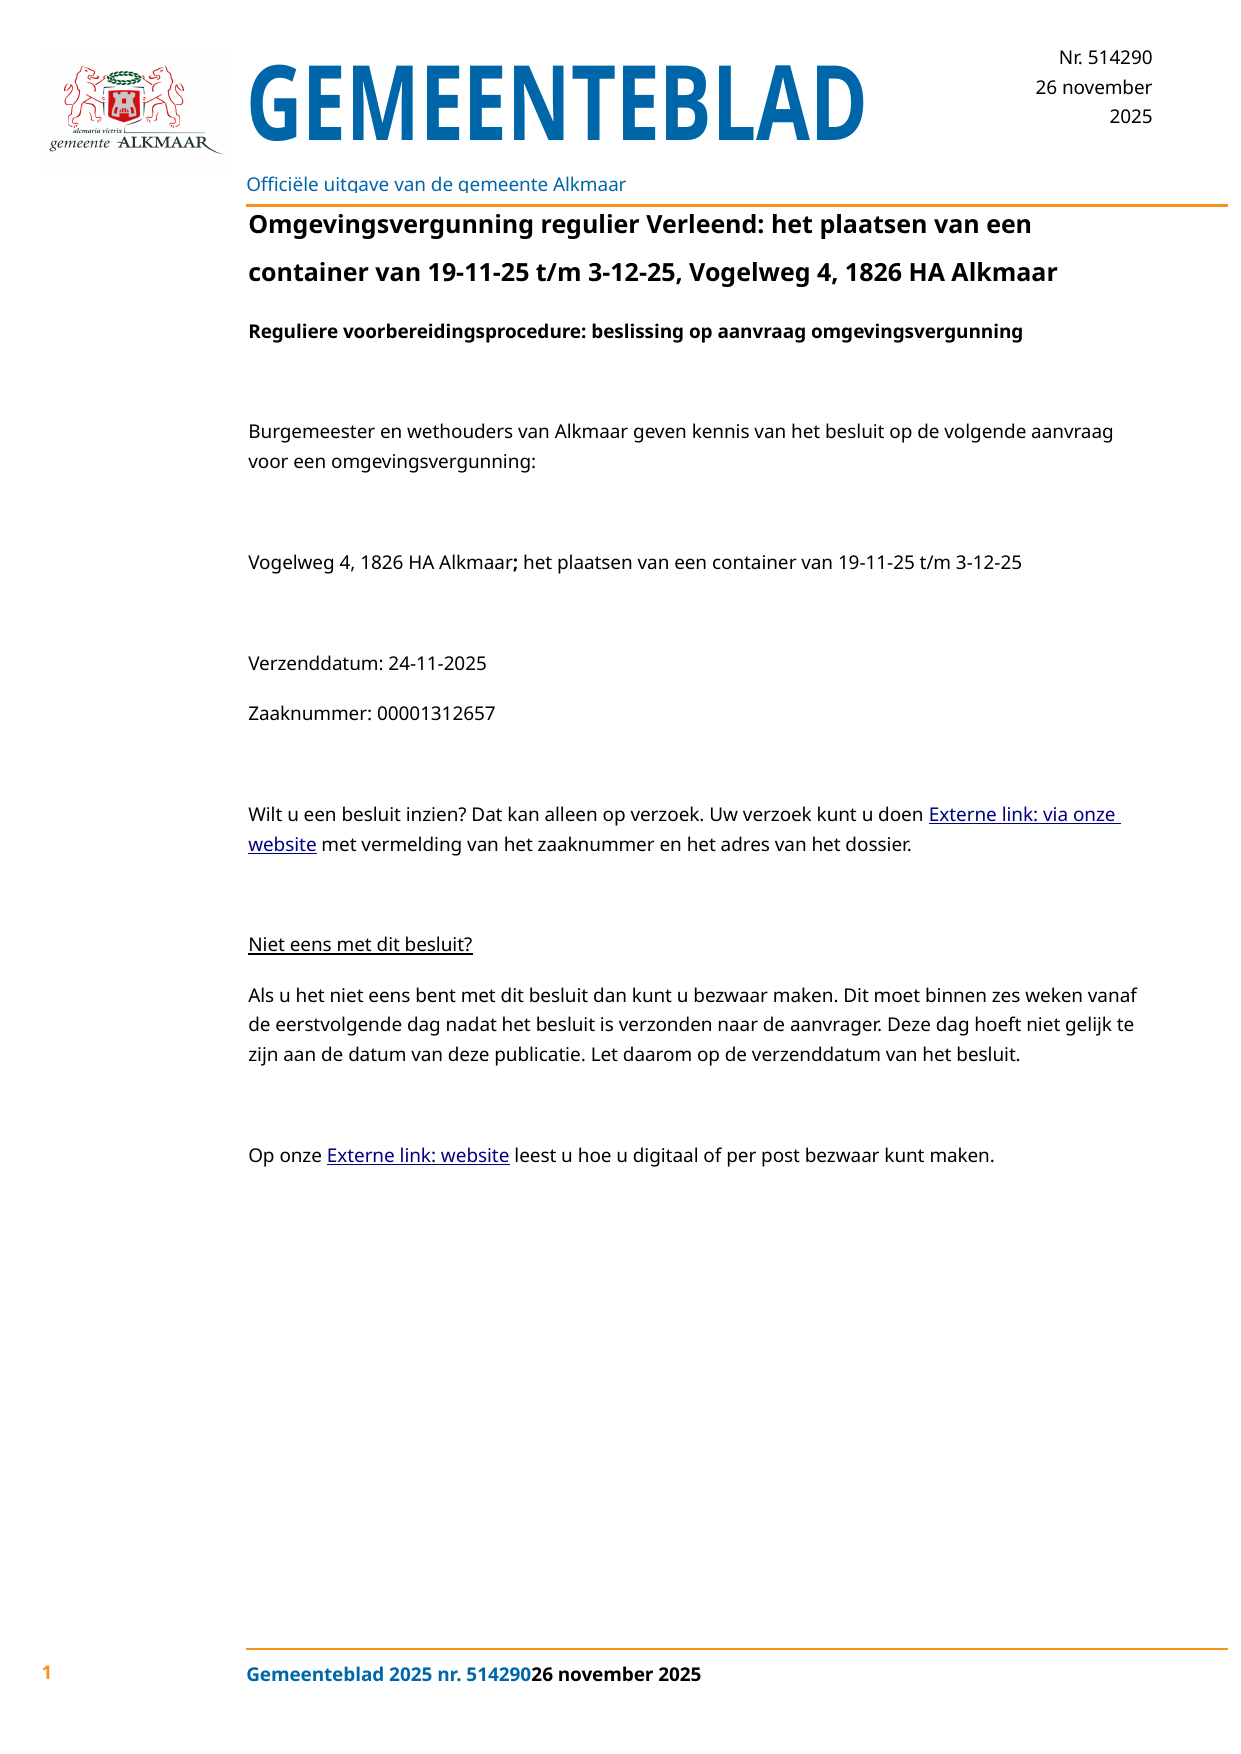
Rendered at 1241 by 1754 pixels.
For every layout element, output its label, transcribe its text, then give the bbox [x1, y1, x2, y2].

text Reguliere voorbereidingsprocedure: beslissing op aanvraag omgevingsvergunning [248, 318, 1152, 344]
text Omgevingsvergunning regulier Verleend: het plaatsen van een container van 19-11-25 t/m 3-12-25, Vogelweg 4, 1826 HA Alkmaar [248, 207, 1152, 288]
picture [41, 47, 231, 172]
text Niet eens met dit besluit? [248, 932, 1152, 957]
text Burgemeester en wethouders van Alkmaar geven kennis van het besluit op de volgende aanvraag voor een omgevingsvergunning: [248, 419, 1152, 474]
text Op onze Externe link: website leest u hoe u digitaal of per post bezwaar kunt maken. [248, 1142, 1152, 1168]
text Wilt u een besluit inzien? Dat kan alleen op verzoek. Uw verzoek kunt u doen Externe link: via onze website met vermelding van het zaaknummer en het adres van het dossier. [248, 801, 1152, 857]
text Als u het niet eens bent met dit besluit dan kunt u bezwaar maken. Dit moet binnen zes weken vanaf de eerstvolgende dag nadat het besluit is verzonden naar de aanvrager. Deze dag hoeft niet gelijk te zijn aan de datum van deze publicatie. Let daarom op de verzenddatum van het besluit. [248, 982, 1152, 1067]
text Zaaknummer: 00001312657 [248, 700, 1152, 726]
text Verzenddatum: 24-11-2025 [248, 650, 1152, 676]
text Vogelweg 4, 1826 HA Alkmaar; het plaatsen van een container van 19-11-25 t/m 3-12-25 [248, 549, 1152, 575]
